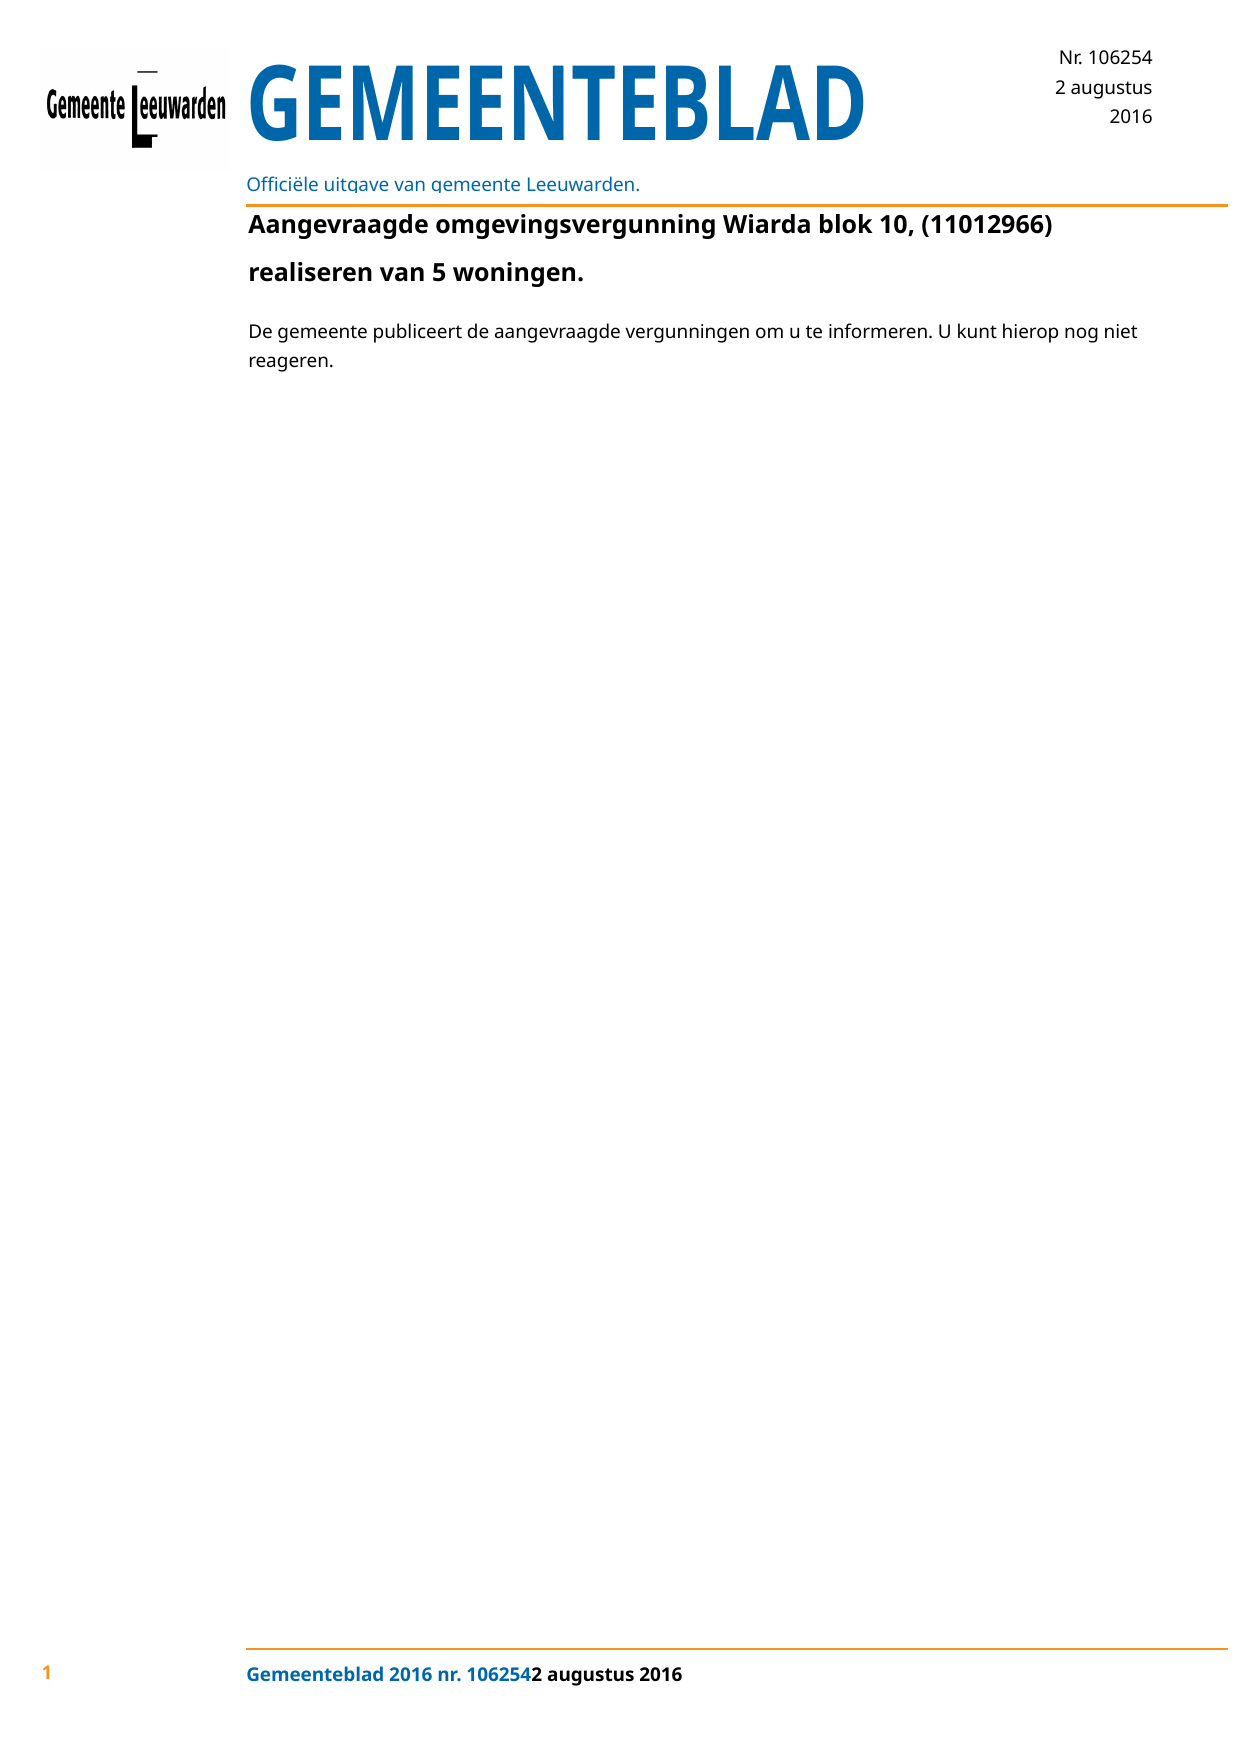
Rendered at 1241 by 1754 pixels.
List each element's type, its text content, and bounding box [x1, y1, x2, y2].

text De gemeente publiceert de aangevraagde vergunningen om u te informeren. U kunt hierop nog niet reageren. [248, 318, 1152, 373]
picture [41, 47, 231, 172]
text Aangevraagde omgevingsvergunning Wiarda blok 10, (11012966) realiseren van 5 woningen. [248, 207, 1152, 288]
